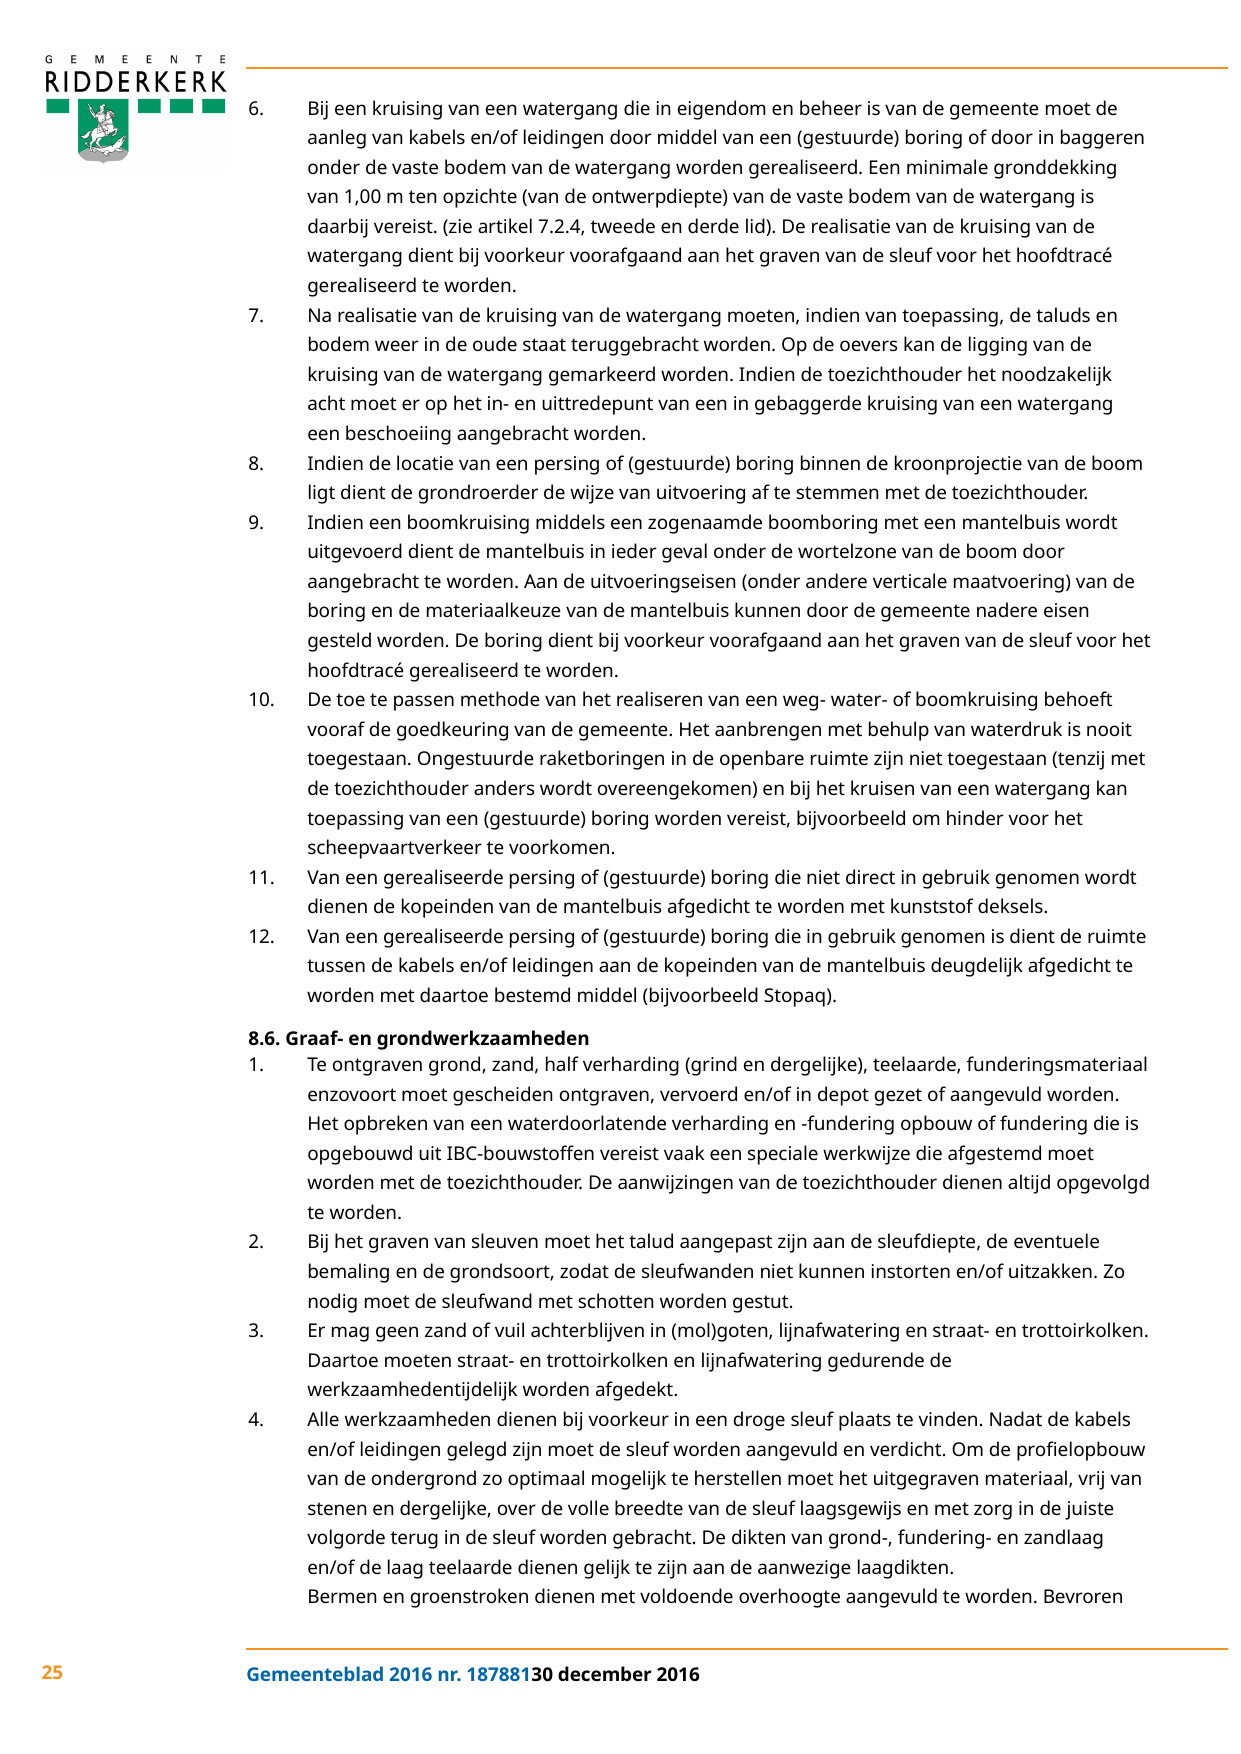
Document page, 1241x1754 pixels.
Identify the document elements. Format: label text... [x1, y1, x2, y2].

list Bij een kruising van een watergang die in eigendom en beheer is van de gemeente moet de aanleg van kabels en/of leidingen door middel van een (gestuurde) boring of door in baggeren onder de vaste bodem van de watergang worden gerealiseerd. Een minimale gronddekking van 1,00 m ten opzichte (van de ontwerpdiepte) van de vaste bodem van de watergang is daarbij vereist. (zie artikel 7.2.4, tweede en derde lid). De realisatie van de kruising van de watergang dient bij voorkeur voorafgaand aan het graven van de sleuf voor het hoofdtracé gerealiseerd te worden. [248, 95, 1152, 298]
list Indien een boomkruising middels een zogenaamde boomboring met een mantelbuis wordt uitgevoerd dient de mantelbuis in ieder geval onder de wortelzone van de boom door aangebracht te worden. Aan de uitvoeringseisen (onder andere verticale maatvoering) van de boring en de materiaalkeuze van de mantelbuis kunnen door de gemeente nadere eisen gesteld worden. De boring dient bij voorkeur voorafgaand aan het graven van de sleuf voor het hoofdtracé gerealiseerd te worden. [248, 509, 1152, 683]
list Bermen en groenstroken dienen met voldoende overhoogte aangevuld te worden. Bevroren [248, 1584, 1152, 1609]
list Van een gerealiseerde persing of (gestuurde) boring die in gebruik genomen is dient de ruimte tussen de kabels en/of leidingen aan de kopeinden van de mantelbuis deugdelijk afgedicht te worden met daartoe bestemd middel (bijvoorbeeld Stopaq). [248, 923, 1152, 1008]
list Alle werkzaamheden dienen bij voorkeur in een droge sleuf plaats te vinden. Nadat de kabels en/of leidingen gelegd zijn moet de sleuf worden aangevuld en verdicht. Om de profielopbouw van de ondergrond zo optimaal mogelijk te herstellen moet het uitgegraven materiaal, vrij van stenen en dergelijke, over de volle breedte van de sleuf laagsgewijs en met zorg in de juiste volgorde terug in de sleuf worden gebracht. De dikten van grond-, fundering- en zandlaag en/of de laag teelaarde dienen gelijk te zijn aan de aanwezige laagdikten. [248, 1406, 1152, 1580]
list Er mag geen zand of vuil achterblijven in (mol)goten, lijnafwatering en straat- en trottoirkolken. Daartoe moeten straat- en trottoirkolken en lijnafwatering gedurende de werkzaamhedentijdelijk worden afgedekt. [248, 1317, 1152, 1402]
list Bij het graven van sleuven moet het talud aangepast zijn aan de sleufdiepte, de eventuele bemaling en de grondsoort, zodat de sleufwanden niet kunnen instorten en/of uitzakken. Zo nodig moet de sleufwand met schotten worden gestut. [248, 1229, 1152, 1313]
list Na realisatie van de kruising van de watergang moeten, indien van toepassing, de taluds en bodem weer in de oude staat teruggebracht worden. Op de oevers kan de ligging van de kruising van de watergang gemarkeerd worden. Indien de toezichthouder het noodzakelijk acht moet er op het in- en uittredepunt van een in gebaggerde kruising van een watergang een beschoeiing aangebracht worden. [248, 302, 1152, 446]
list De toe te passen methode van het realiseren van een weg- water- of boomkruising behoeft vooraf de goedkeuring van de gemeente. Het aanbrengen met behulp van waterdruk is nooit toegestaan. Ongestuurde raketboringen in de openbare ruimte zijn niet toegestaan (tenzij met de toezichthouder anders wordt overeengekomen) en bij het kruisen van een watergang kan toepassing van een (gestuurde) boring worden vereist, bijvoorbeeld om hinder voor het scheepvaartverkeer te voorkomen. [248, 686, 1152, 860]
picture [41, 47, 231, 172]
list Indien de locatie van een persing of (gestuurde) boring binnen de kroonprojectie van de boom ligt dient de grondroerder de wijze van uitvoering af te stemmen met de toezichthouder. [248, 450, 1152, 505]
text 8.6. Graaf- en grondwerkzaamheden [248, 1025, 1152, 1051]
list Te ontgraven grond, zand, half verharding (grind en dergelijke), teelaarde, funderingsmateriaal enzovoort moet gescheiden ontgraven, vervoerd en/of in depot gezet of aangevuld worden. Het opbreken van een waterdoorlatende verharding en -fundering opbouw of fundering die is opgebouwd uit IBC-bouwstoffen vereist vaak een speciale werkwijze die afgestemd moet worden met de toezichthouder. De aanwijzingen van de toezichthouder dienen altijd opgevolgd te worden. [248, 1051, 1152, 1225]
list Van een gerealiseerde persing of (gestuurde) boring die niet direct in gebruik genomen wordt dienen de kopeinden van de mantelbuis afgedicht te worden met kunststof deksels. [248, 864, 1152, 919]
